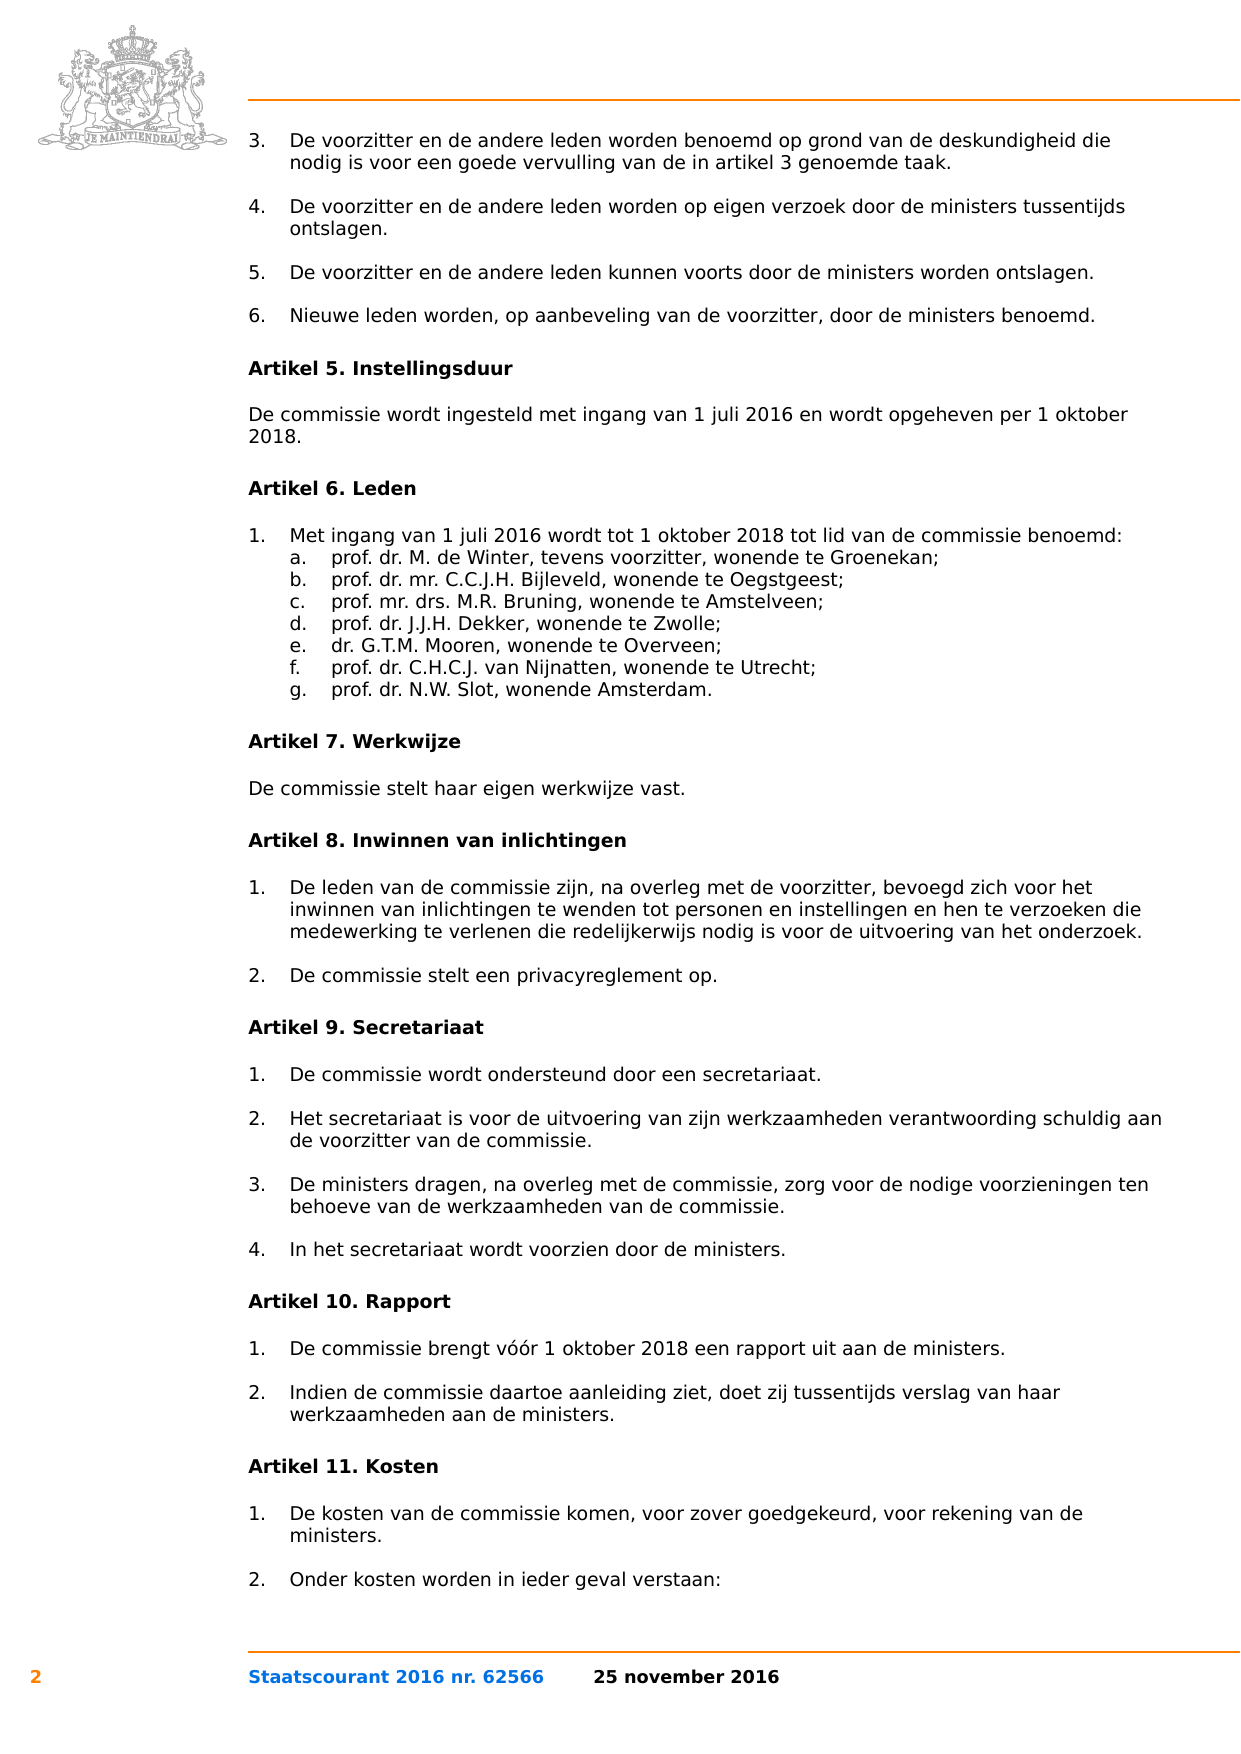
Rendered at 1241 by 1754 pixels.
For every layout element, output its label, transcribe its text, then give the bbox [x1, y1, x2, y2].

text De commissie stelt haar eigen werkwijze vast. [248, 778, 1163, 800]
text 2. Onder kosten worden in ieder geval verstaan: [248, 1569, 1163, 1591]
text e. dr. G.T.M. Mooren, wonende te Overveen; [289, 635, 1163, 657]
text f. prof. dr. C.H.C.J. van Nijnatten, wonende te Utrecht; [289, 657, 1163, 679]
text 3. De voorzitter en de andere leden worden benoemd op grond van de deskundigheid die nodig is voor een goede vervulling van de in artikel 3 genoemde taak. [248, 130, 1163, 174]
subtitle Artikel 8. Inwinnen van inlichtingen [248, 830, 1163, 852]
text 5. De voorzitter en de andere leden kunnen voorts door de ministers worden ontslagen. [248, 262, 1163, 283]
text 4. In het secretariaat wordt voorzien door de ministers. [248, 1239, 1163, 1261]
text 1. De kosten van de commissie komen, voor zover goedgekeurd, voor rekening van de ministers. [248, 1503, 1163, 1547]
subtitle Artikel 11. Kosten [248, 1456, 1163, 1478]
text 2. Het secretariaat is voor de uitvoering van zijn werkzaamheden verantwoording schuldig aan de voorzitter van de commissie. [248, 1108, 1163, 1152]
text 1. Met ingang van 1 juli 2016 wordt tot 1 oktober 2018 tot lid van de commissie benoemd: [248, 525, 1163, 547]
text 6. Nieuwe leden worden, op aanbeveling van de voorzitter, door de ministers benoemd. [248, 305, 1163, 327]
text 3. De ministers dragen, na overleg met de commissie, zorg voor de nodige voorzieningen ten behoeve van de werkzaamheden van de commissie. [248, 1173, 1163, 1217]
subtitle Artikel 6. Leden [248, 478, 1163, 500]
text 1. De commissie brengt vóór 1 oktober 2018 een rapport uit aan de ministers. [248, 1338, 1163, 1360]
text 2. De commissie stelt een privacyreglement op. [248, 965, 1163, 987]
text d. prof. dr. J.J.H. Dekker, wonende te Zwolle; [289, 613, 1163, 635]
text 1. De commissie wordt ondersteund door een secretariaat. [248, 1064, 1163, 1086]
subtitle Artikel 9. Secretariaat [248, 1017, 1163, 1039]
text De commissie wordt ingesteld met ingang van 1 juli 2016 en wordt opgeheven per 1 oktober 2018. [248, 404, 1163, 448]
text 1. De leden van de commissie zijn, na overleg met de voorzitter, bevoegd zich voor het inwinnen van inlichtingen te wenden tot personen en instellingen en hen te verzoeken die medewerking te verlenen die redelijkerwijs nodig is voor de uitvoering van het onderzoek. [248, 877, 1163, 943]
subtitle Artikel 10. Rapport [248, 1291, 1163, 1313]
picture [38, 25, 227, 150]
subtitle Artikel 5. Instellingsduur [248, 357, 1163, 379]
text g. prof. dr. N.W. Slot, wonende Amsterdam. [289, 679, 1163, 701]
text a. prof. dr. M. de Winter, tevens voorzitter, wonende te Groenekan; [289, 547, 1163, 569]
text b. prof. dr. mr. C.C.J.H. Bijleveld, wonende te Oegstgeest; [289, 569, 1163, 591]
text c. prof. mr. drs. M.R. Bruning, wonende te Amstelveen; [289, 591, 1163, 613]
subtitle Artikel 7. Werkwijze [248, 731, 1163, 753]
text 4. De voorzitter en de andere leden worden op eigen verzoek door de ministers tussentijds ontslagen. [248, 196, 1163, 240]
text 2. Indien de commissie daartoe aanleiding ziet, doet zij tussentijds verslag van haar werkzaamheden aan de ministers. [248, 1382, 1163, 1426]
